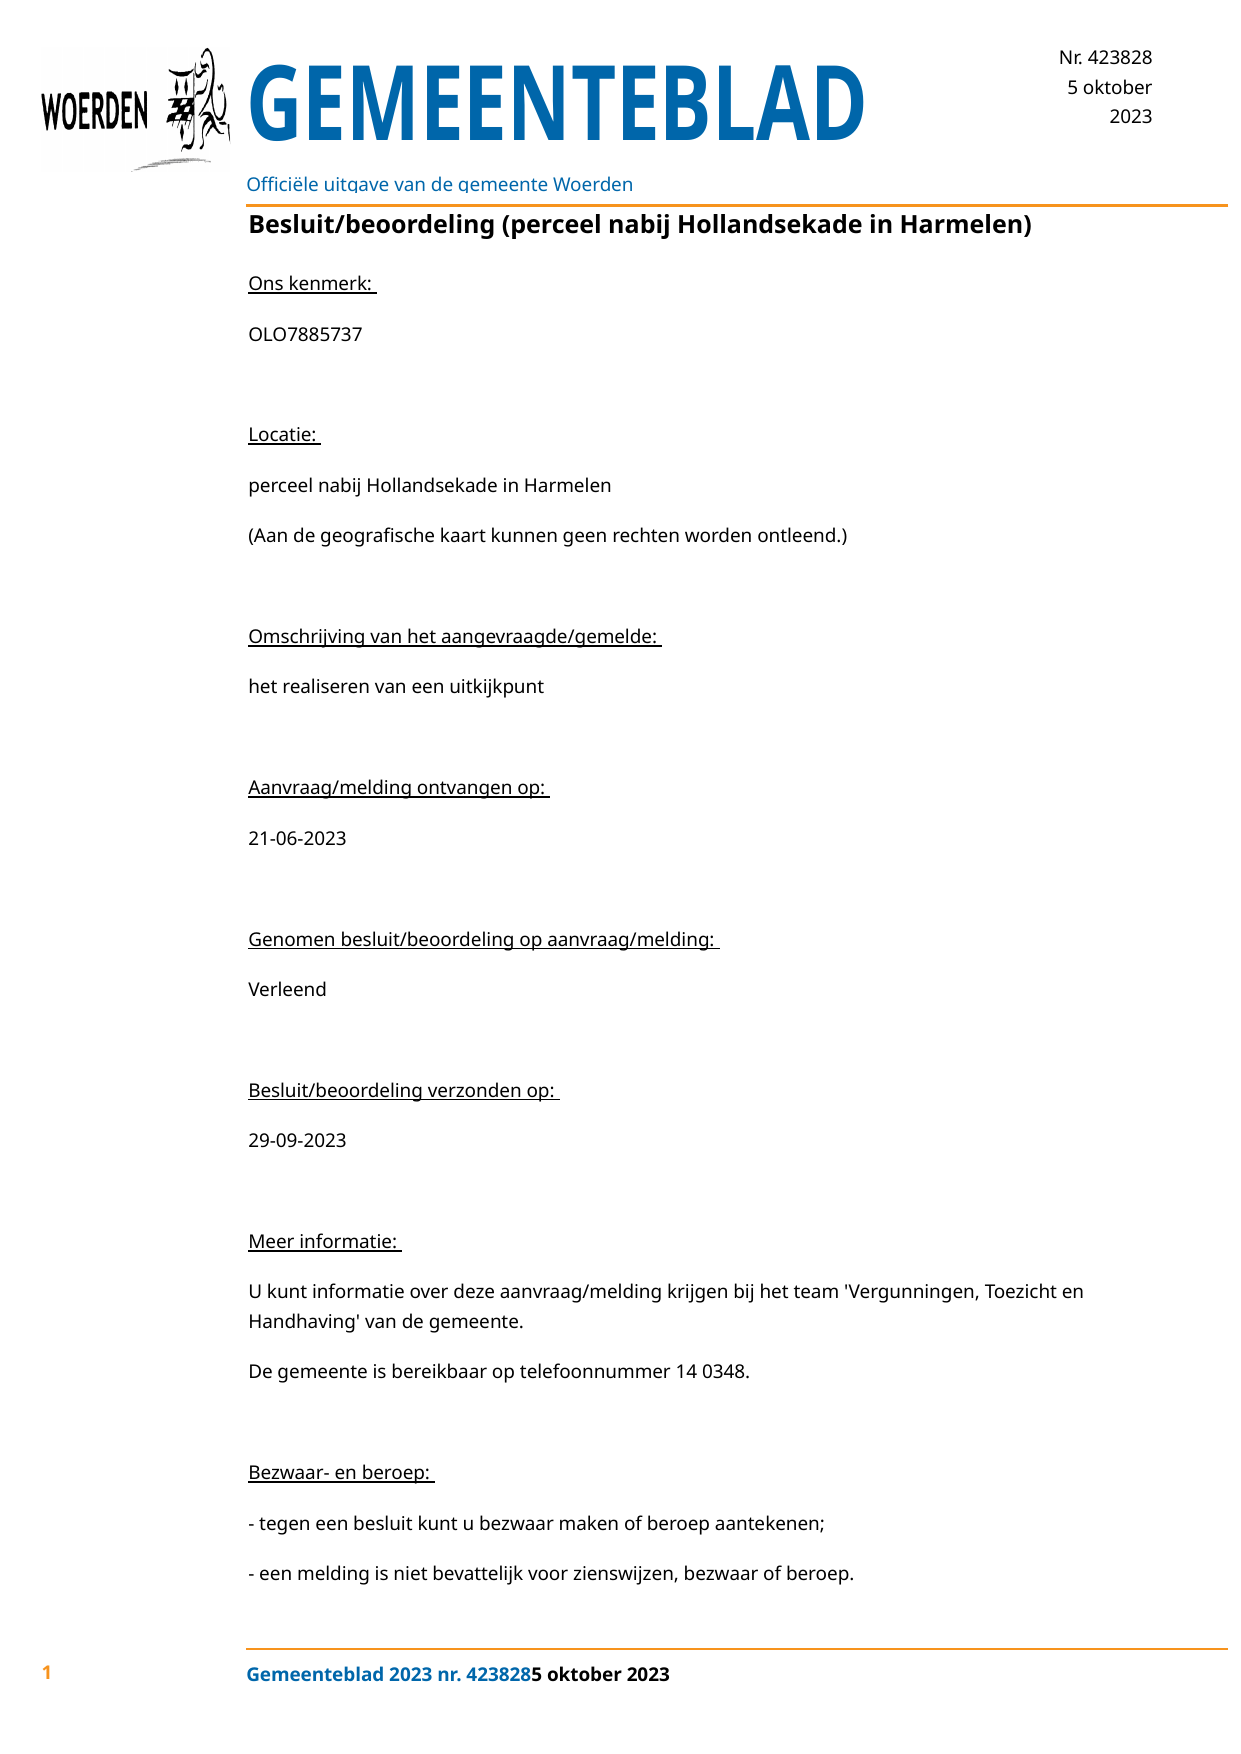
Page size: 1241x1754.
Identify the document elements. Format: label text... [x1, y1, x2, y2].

text De gemeente is bereikbaar op telefoonnummer 14 0348. [248, 1359, 1152, 1384]
text Aanvraag/melding ontvangen op: [248, 774, 1152, 800]
text Verleend [248, 976, 1152, 1002]
text Meer informatie: [248, 1228, 1152, 1254]
text 29-09-2023 [248, 1127, 1152, 1153]
text Besluit/beoordeling verzonden op: [248, 1077, 1152, 1103]
text Bezwaar- en beroep: [248, 1459, 1152, 1485]
text perceel nabij Hollandsekade in Harmelen [248, 472, 1152, 498]
text Besluit/beoordeling (perceel nabij Hollandsekade in Harmelen) [248, 207, 1152, 241]
text (Aan de geografische kaart kunnen geen rechten worden ontleend.) [248, 522, 1152, 548]
text Locatie: [248, 422, 1152, 447]
text OLO7885737 [248, 321, 1152, 346]
text Ons kenmerk: [248, 270, 1152, 296]
text 21-06-2023 [248, 825, 1152, 851]
text het realiseren van een uitkijkpunt [248, 674, 1152, 699]
text Omschrijving van het aangevraagde/gemelde: [248, 623, 1152, 649]
text - tegen een besluit kunt u bezwaar maken of beroep aantekenen; [248, 1510, 1152, 1536]
text - een melding is niet bevattelijk voor zienswijzen, bezwaar of beroep. [248, 1560, 1152, 1586]
text Genomen besluit/beoordeling op aanvraag/melding: [248, 926, 1152, 951]
picture [41, 47, 231, 172]
text U kunt informatie over deze aanvraag/melding krijgen bij het team 'Vergunningen, Toezicht en Handhaving' van de gemeente. [248, 1279, 1152, 1334]
